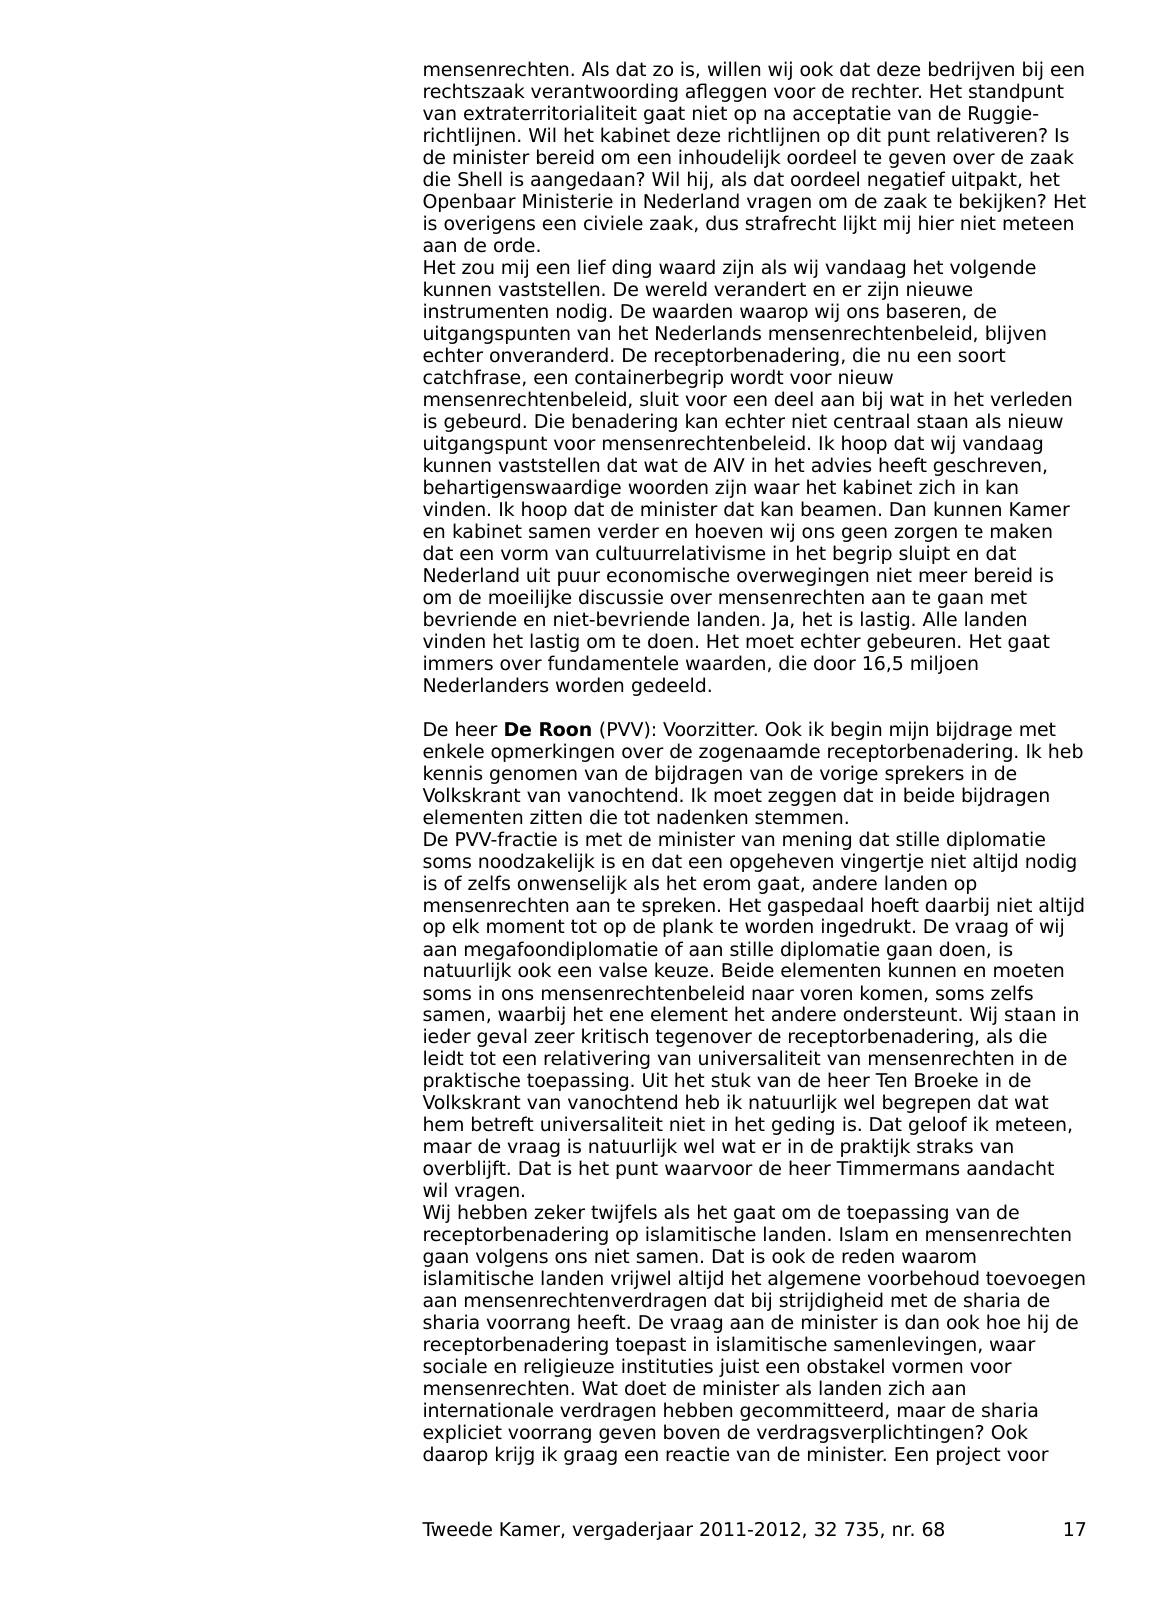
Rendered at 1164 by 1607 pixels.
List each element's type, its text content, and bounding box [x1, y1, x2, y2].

text Het zou mij een lief ding waard zijn als wij vandaag het volgende kunnen vaststellen. De wereld verandert en er zijn nieuwe instrumenten nodig. De waarden waarop wij ons baseren, de uitgangspunten van het Nederlands mensenrechtenbeleid, blijven echter onveranderd. De receptorbenadering, die nu een soort catchfrase, een containerbegrip wordt voor nieuw mensenrechtenbeleid, sluit voor een deel aan bij wat in het verleden is gebeurd. Die benadering kan echter niet centraal staan als nieuw uitgangspunt voor mensenrechtenbeleid. Ik hoop dat wij vandaag kunnen vaststellen dat wat de AIV in het advies heeft geschreven, behartigenswaardige woorden zijn waar het kabinet zich in kan vinden. Ik hoop dat de minister dat kan beamen. Dan kunnen Kamer en kabinet samen verder en hoeven wij ons geen zorgen te maken dat een vorm van cultuurrelativisme in het begrip sluipt en dat Nederland uit puur economische overwegingen niet meer bereid is om de moeilijke discussie over mensenrechten aan te gaan met bevriende en niet-bevriende landen. Ja, het is lastig. Alle landen vinden het lastig om te doen. Het moet echter gebeuren. Het gaat immers over fundamentele waarden, die door 16,5 miljoen Nederlanders worden gedeeld. [422, 257, 1087, 696]
text De heer De Roon (PVV): Voorzitter. Ook ik begin mijn bijdrage met enkele opmerkingen over de zogenaamde receptorbenadering. Ik heb kennis genomen van de bijdragen van de vorige sprekers in de Volkskrant van vanochtend. Ik moet zeggen dat in beide bijdragen elementen zitten die tot nadenken stemmen. [422, 719, 1087, 828]
text De PVV-fractie is met de minister van mening dat stille diplomatie soms noodzakelijk is en dat een opgeheven vingertje niet altijd nodig is of zelfs onwenselijk als het erom gaat, andere landen op mensenrechten aan te spreken. Het gaspedaal hoeft daarbij niet altijd op elk moment tot op de plank te worden ingedrukt. De vraag of wij aan megafoondiplomatie of aan stille diplomatie gaan doen, is natuurlijk ook een valse keuze. Beide elementen kunnen en moeten soms in ons mensenrechtenbeleid naar voren komen, soms zelfs samen, waarbij het ene element het andere ondersteunt. Wij staan in ieder geval zeer kritisch tegenover de receptorbenadering, als die leidt tot een relativering van universaliteit van mensenrechten in de praktische toepassing. Uit het stuk van de heer Ten Broeke in de Volkskrant van vanochtend heb ik natuurlijk wel begrepen dat wat hem betreft universaliteit niet in het geding is. Dat geloof ik meteen, maar de vraag is natuurlijk wel wat er in de praktijk straks van overblijft. Dat is het punt waarvoor de heer Timmermans aandacht wil vragen. [422, 828, 1087, 1202]
text Wij hebben zeker twijfels als het gaat om de toepassing van de receptorbenadering op islamitische landen. Islam en mensenrechten gaan volgens ons niet samen. Dat is ook de reden waarom islamitische landen vrijwel altijd het algemene voorbehoud toevoegen aan mensenrechtenverdragen dat bij strijdigheid met de sharia de sharia voorrang heeft. De vraag aan de minister is dan ook hoe hij de receptorbenadering toepast in islamitische samenlevingen, waar sociale en religieuze instituties juist een obstakel vormen voor mensenrechten. Wat doet de minister als landen zich aan internationale verdragen hebben gecommitteerd, maar de sharia expliciet voorrang geven boven de verdragsverplichtingen? Ook daarop krijg ik graag een reactie van de minister. Een project voor [422, 1202, 1087, 1466]
text mensenrechten. Als dat zo is, willen wij ook dat deze bedrijven bij een rechtszaak verantwoording afleggen voor de rechter. Het standpunt van extraterritorialiteit gaat niet op na acceptatie van de Ruggie-richtlijnen. Wil het kabinet deze richtlijnen op dit punt relativeren? Is de minister bereid om een inhoudelijk oordeel te geven over de zaak die Shell is aangedaan? Wil hij, als dat oordeel negatief uitpakt, het Openbaar Ministerie in Nederland vragen om de zaak te bekijken? Het is overigens een civiele zaak, dus strafrecht lijkt mij hier niet meteen aan de orde. [422, 59, 1087, 257]
